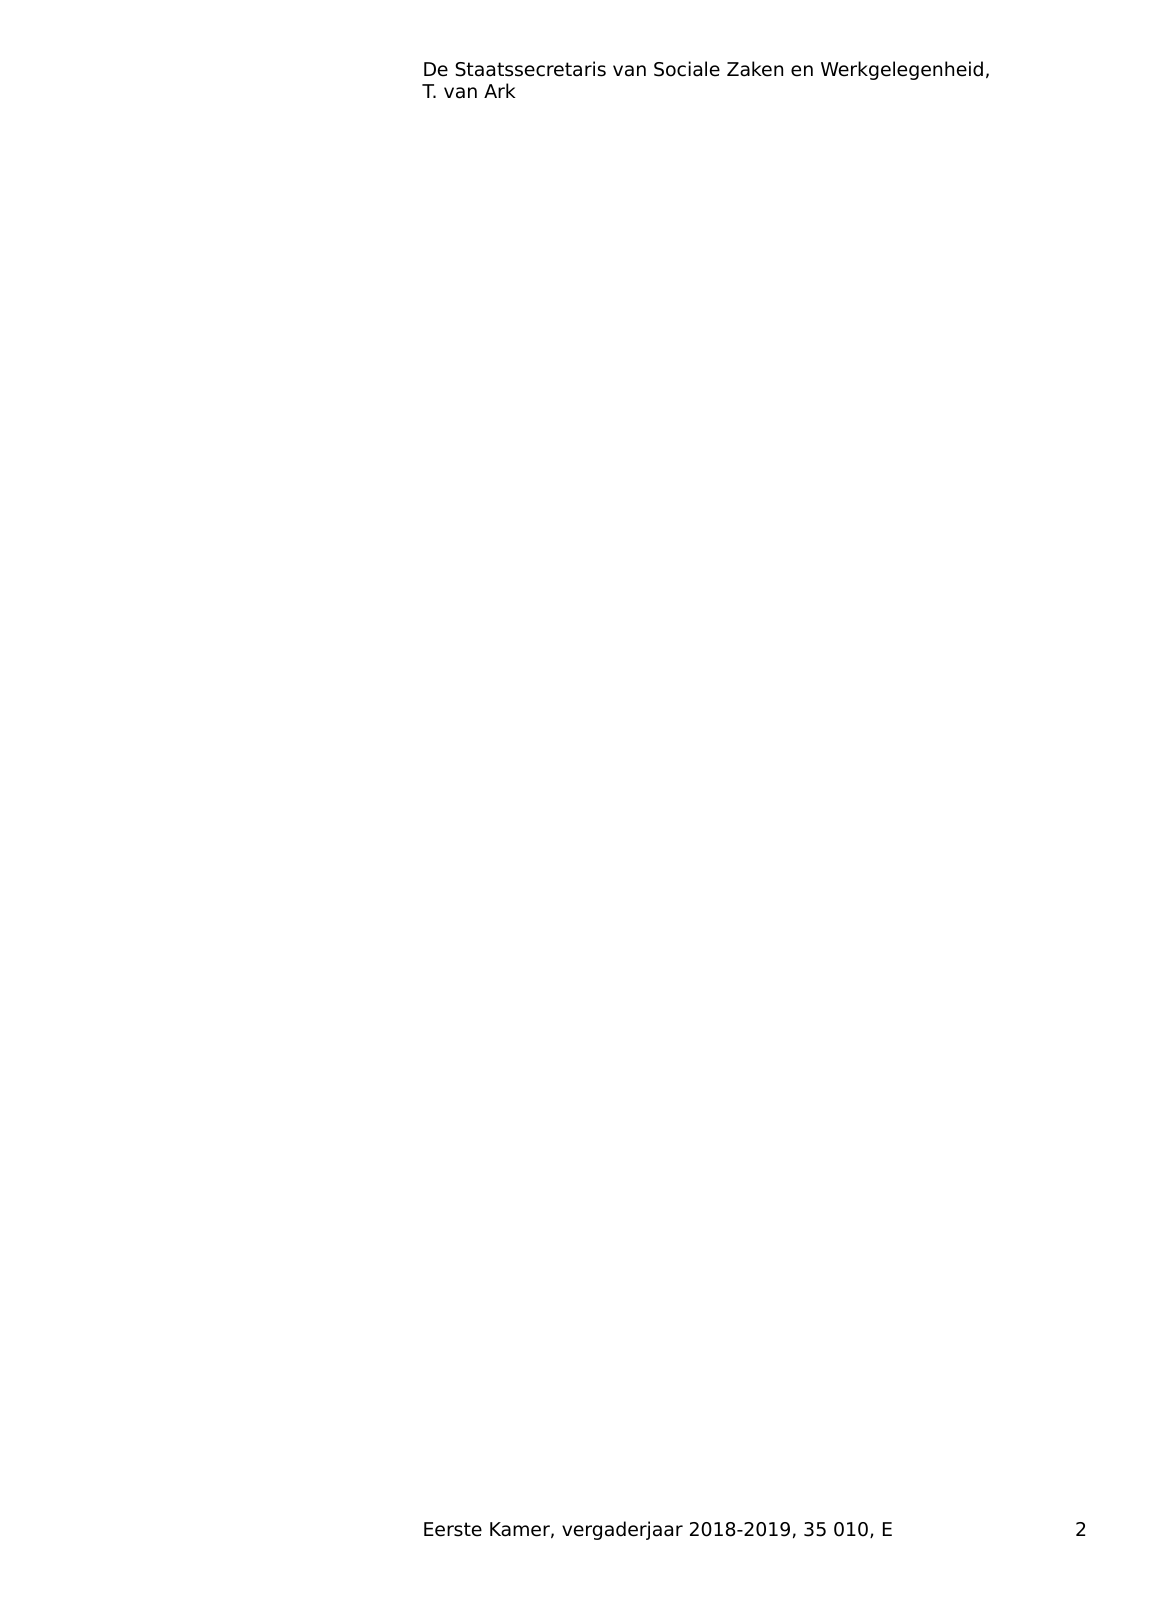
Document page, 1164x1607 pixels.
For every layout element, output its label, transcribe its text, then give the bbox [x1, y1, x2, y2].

text De Staatssecretaris van Sociale Zaken en Werkgelegenheid, T. van Ark [422, 59, 1087, 103]
